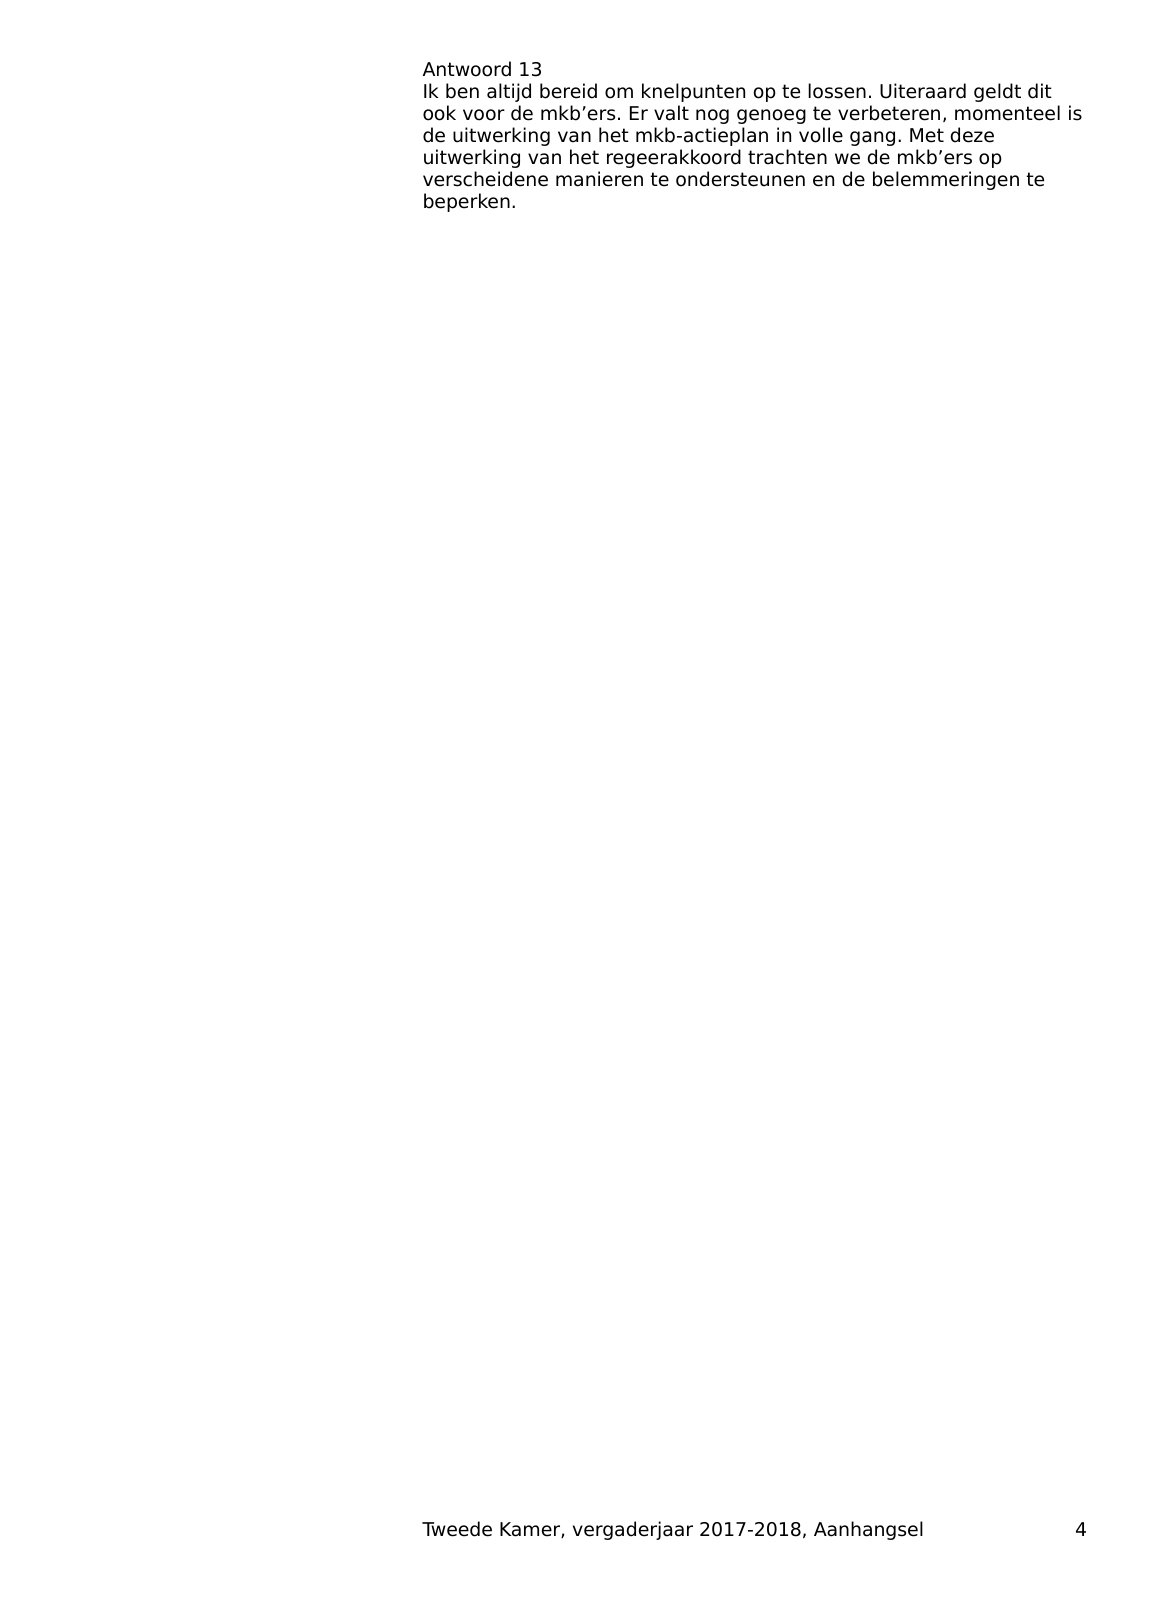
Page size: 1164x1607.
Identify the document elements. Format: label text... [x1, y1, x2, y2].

text Ik ben altijd bereid om knelpunten op te lossen. Uiteraard geldt dit ook voor de mkb’ers. Er valt nog genoeg te verbeteren, momenteel is de uitwerking van het mkb-actieplan in volle gang. Met deze uitwerking van het regeerakkoord trachten we de mkb’ers op verscheidene manieren te ondersteunen en de belemmeringen te beperken. [422, 81, 1087, 213]
text Antwoord 13 [422, 59, 1087, 81]
